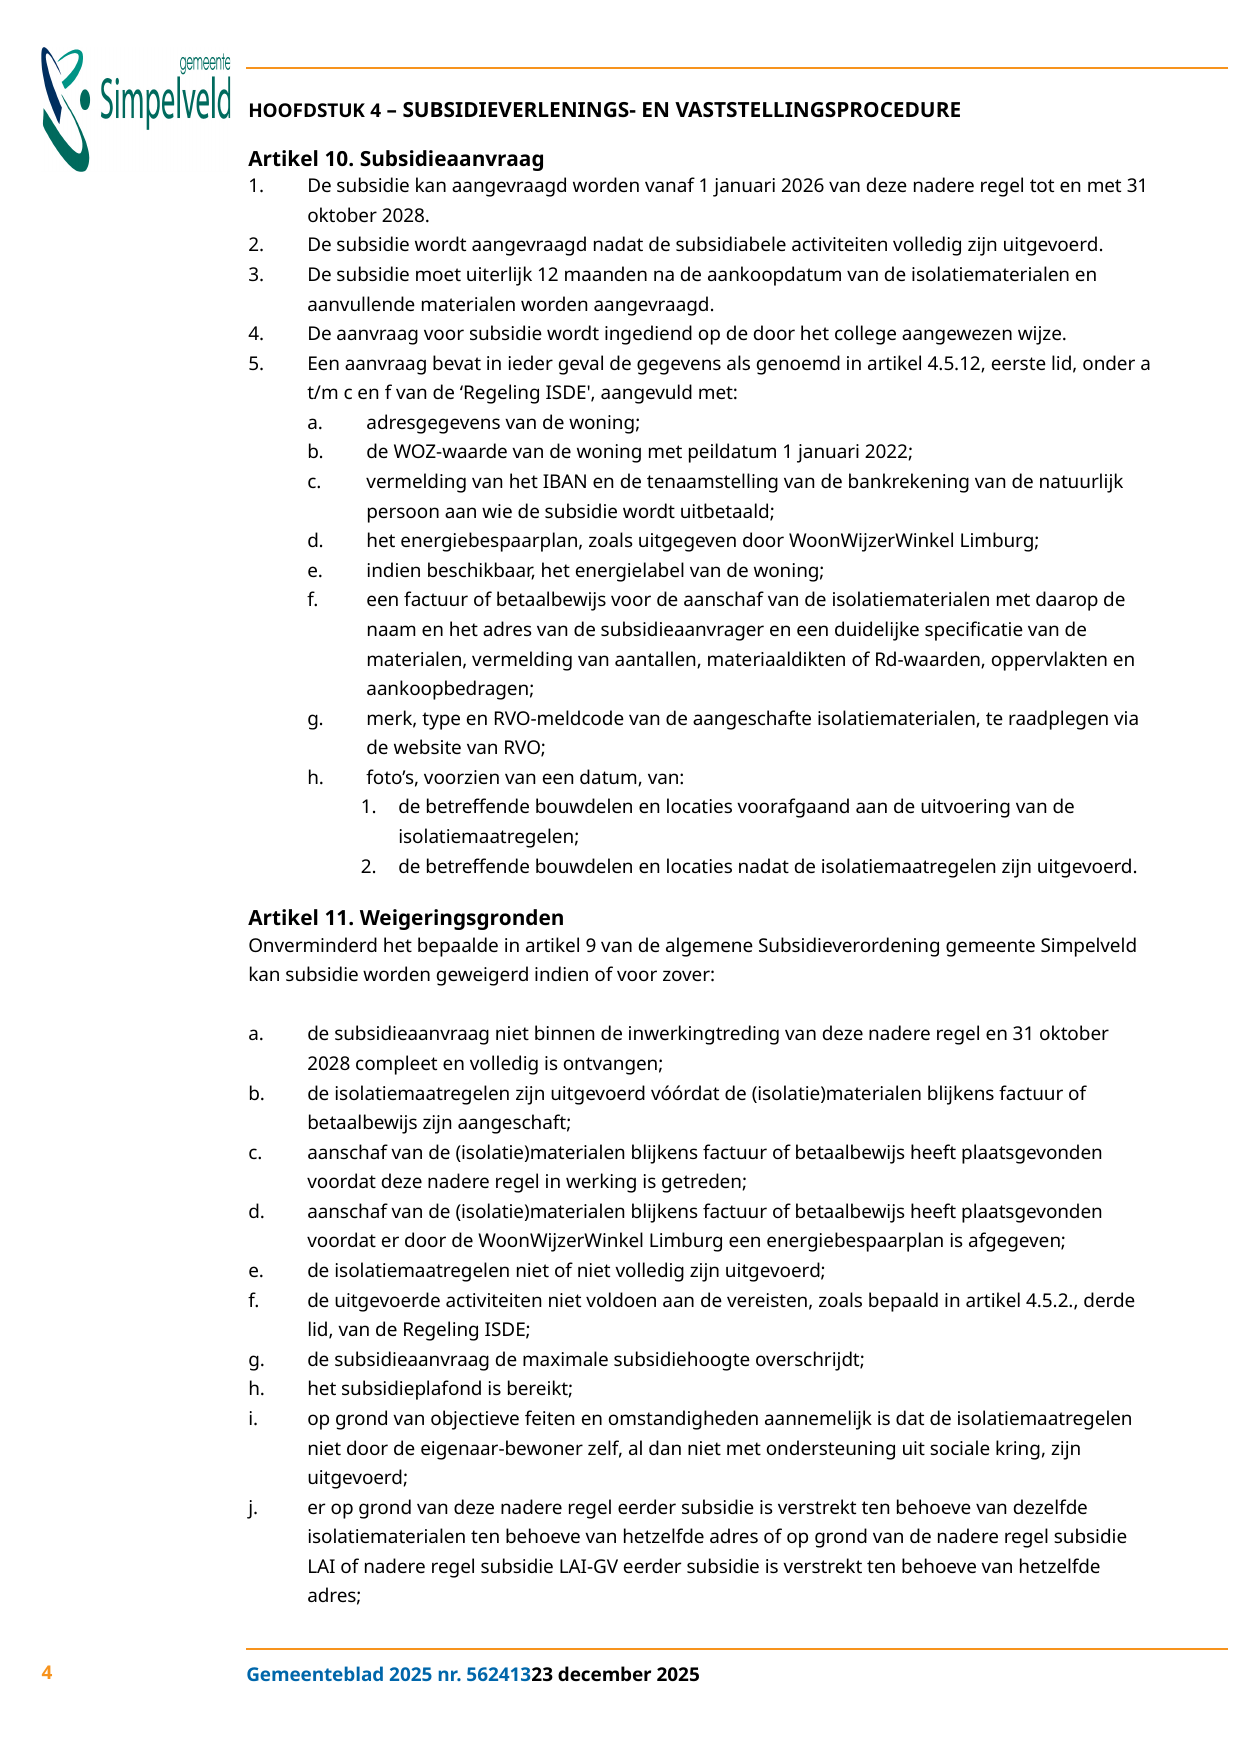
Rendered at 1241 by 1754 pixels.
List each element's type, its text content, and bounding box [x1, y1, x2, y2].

list er op grond van deze nadere regel eerder subsidie is verstrekt ten behoeve van dezelfde isolatiematerialen ten behoeve van hetzelfde adres of op grond van de nadere regel subsidie LAI of nadere regel subsidie LAI-GV eerder subsidie is verstrekt ten behoeve van hetzelfde adres; [248, 1494, 1152, 1608]
picture [41, 47, 231, 172]
text HOOFDSTUK 4 – SUBSIDIEVERLENINGS- EN VASTSTELLINGSPROCEDURE [248, 95, 1152, 123]
list de WOZ-waarde van de woning met peildatum 1 januari 2022; [307, 439, 1152, 464]
list De subsidie wordt aangevraagd nadat de subsidiabele activiteiten volledig zijn uitgevoerd. [248, 232, 1152, 257]
list de subsidieaanvraag niet binnen de inwerkingtreding van deze nadere regel en 31 oktober 2028 compleet en volledig is ontvangen; [248, 1021, 1152, 1076]
list De subsidie kan aangevraagd worden vanaf 1 januari 2026 van deze nadere regel tot en met 31 oktober 2028. [248, 172, 1152, 228]
list de uitgevoerde activiteiten niet voldoen aan de vereisten, zoals bepaald in artikel 4.5.2., derde lid, van de Regeling ISDE; [248, 1287, 1152, 1342]
list aanschaf van de (isolatie)materialen blijkens factuur of betaalbewijs heeft plaatsgevonden voordat deze nadere regel in werking is getreden; [248, 1139, 1152, 1194]
list De subsidie moet uiterlijk 12 maanden na de aankoopdatum van de isolatiematerialen en aanvullende materialen worden aangevraagd. [248, 261, 1152, 317]
list adresgegevens van de woning; [307, 409, 1152, 435]
list op grond van objectieve feiten en omstandigheden aannemelijk is dat de isolatiemaatregelen niet door de eigenaar-bewoner zelf, al dan niet met ondersteuning uit sociale kring, zijn uitgevoerd; [248, 1405, 1152, 1490]
text Artikel 11. Weigeringsgronden [248, 903, 1152, 932]
list het subsidieplafond is bereikt; [248, 1376, 1152, 1401]
list De aanvraag voor subsidie wordt ingediend op de door het college aangewezen wijze. [248, 320, 1152, 346]
text Onverminderd het bepaalde in artikel 9 van de algemene Subsidieverordening gemeente Simpelveld kan subsidie worden geweigerd indien of voor zover: [248, 932, 1152, 987]
list de isolatiemaatregelen zijn uitgevoerd vóórdat de (isolatie)materialen blijkens factuur of betaalbewijs zijn aangeschaft; [248, 1080, 1152, 1135]
list vermelding van het IBAN en de tenaamstelling van de bankrekening van de natuurlijk persoon aan wie de subsidie wordt uitbetaald; [307, 468, 1152, 524]
list merk, type en RVO-meldcode van de aangeschafte isolatiematerialen, te raadplegen via de website van RVO; [307, 705, 1152, 760]
list het energiebespaarplan, zoals uitgegeven door WoonWijzerWinkel Limburg; [307, 527, 1152, 553]
list de subsidieaanvraag de maximale subsidiehoogte overschrijdt; [248, 1346, 1152, 1372]
list indien beschikbaar, het energielabel van de woning; [307, 557, 1152, 583]
list foto’s, voorzien van een datum, van: [307, 764, 1152, 790]
list de betreffende bouwdelen en locaties voorafgaand aan de uitvoering van de isolatiemaatregelen; [361, 794, 1152, 849]
list de isolatiemaatregelen niet of niet volledig zijn uitgevoerd; [248, 1257, 1152, 1283]
list een factuur of betaalbewijs voor de aanschaf van de isolatiematerialen met daarop de naam en het adres van de subsidieaanvrager en een duidelijke specificatie van de materialen, vermelding van aantallen, materiaaldikten of Rd-waarden, oppervlakten en aankoopbedragen; [307, 587, 1152, 701]
list Een aanvraag bevat in ieder geval de gegevens als genoemd in artikel 4.5.12, eerste lid, onder a t/m c en f van de ‘Regeling ISDE', aangevuld met: [248, 350, 1152, 405]
list aanschaf van de (isolatie)materialen blijkens factuur of betaalbewijs heeft plaatsgevonden voordat er door de WoonWijzerWinkel Limburg een energiebespaarplan is afgegeven; [248, 1198, 1152, 1253]
text Artikel 10. Subsidieaanvraag [248, 144, 1152, 172]
list de betreffende bouwdelen en locaties nadat de isolatiemaatregelen zijn uitgevoerd. [361, 853, 1152, 879]
